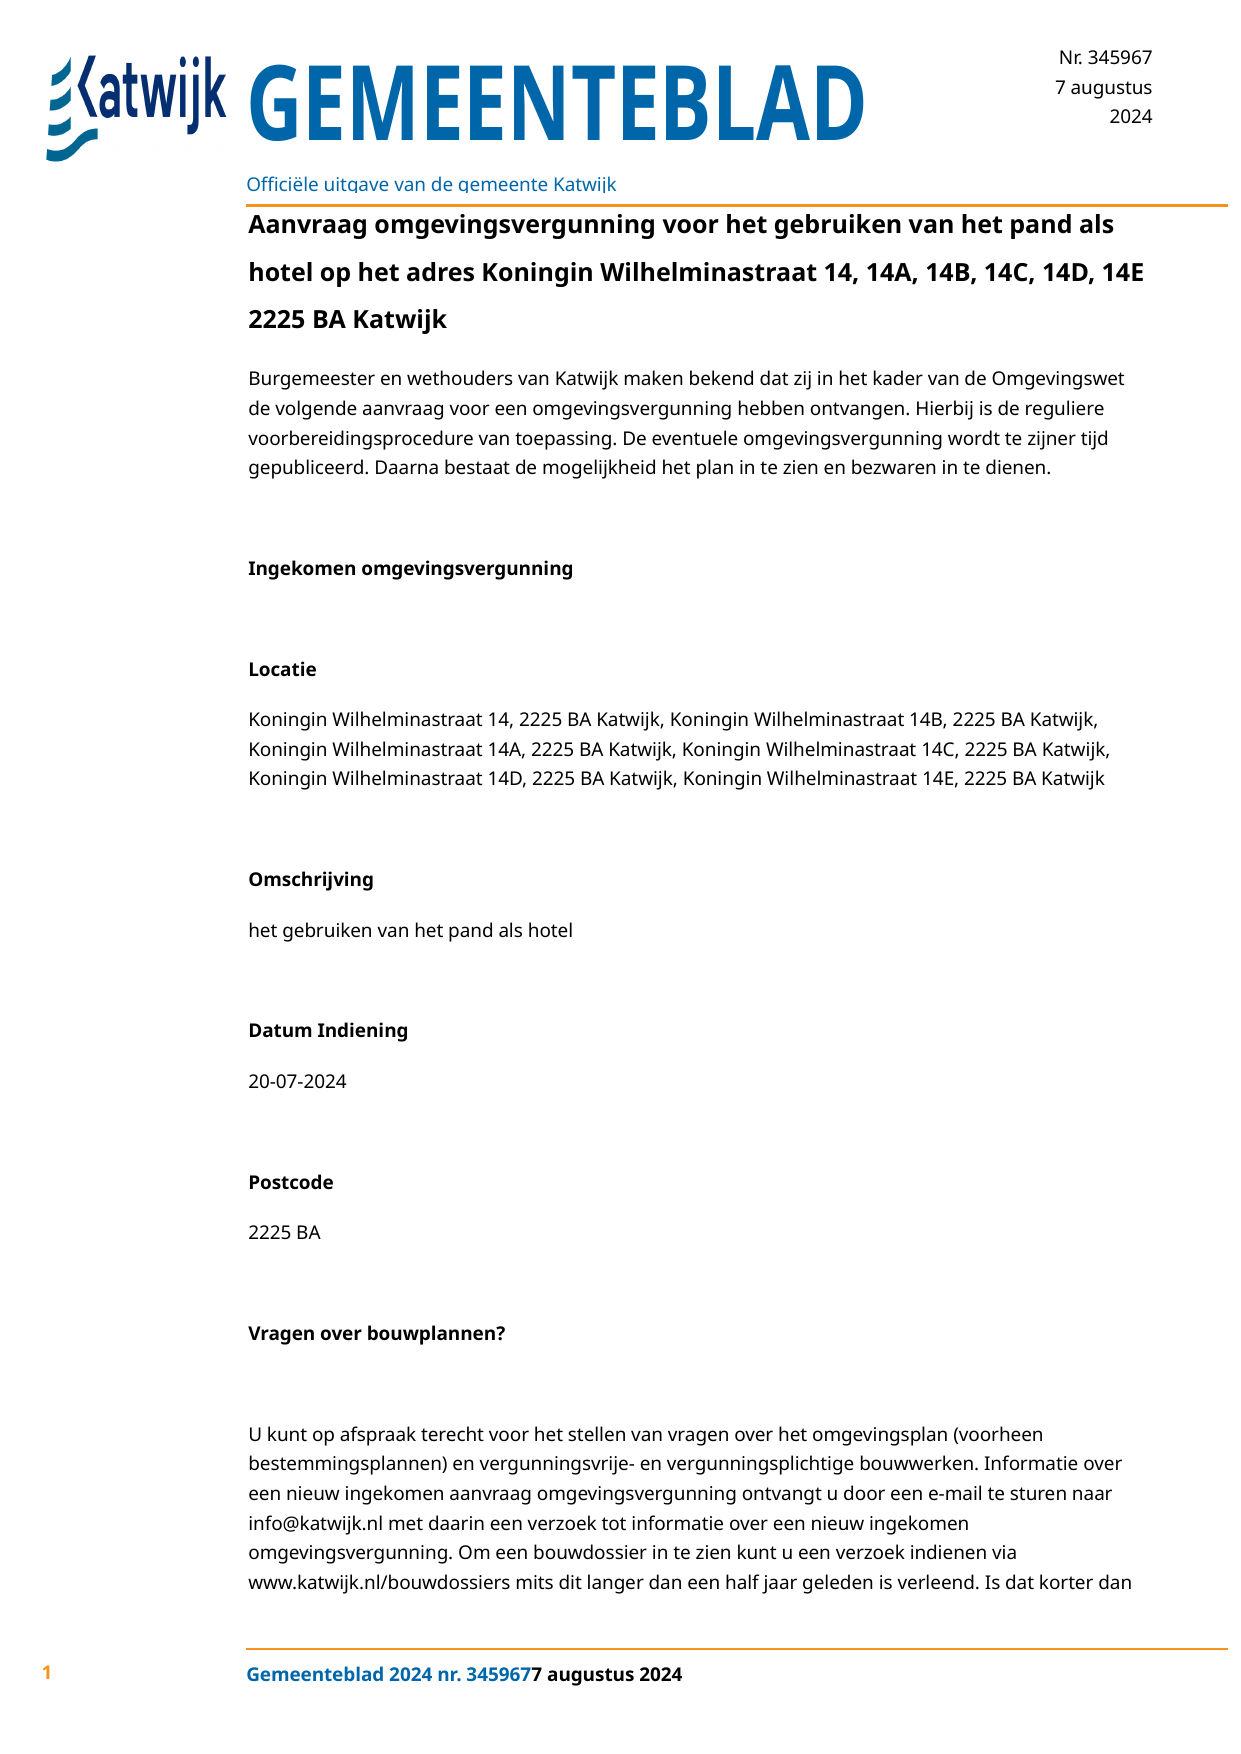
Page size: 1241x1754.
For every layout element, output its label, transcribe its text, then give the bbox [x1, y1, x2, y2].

text Ingekomen omgevingsvergunning [248, 555, 1152, 581]
text het gebruiken van het pand als hotel [248, 917, 1152, 942]
text Omschrijving [248, 866, 1152, 892]
text Aanvraag omgevingsvergunning voor het gebruiken van het pand als hotel op het adres Koningin Wilhelminastraat 14, 14A, 14B, 14C, 14D, 14E 2225 BA Katwijk [248, 207, 1152, 336]
text Vragen over bouwplannen? [248, 1320, 1152, 1346]
text Postcode [248, 1169, 1152, 1194]
picture [41, 47, 231, 172]
text Burgemeester en wethouders van Katwijk maken bekend dat zij in het kader van de Omgevingswet de volgende aanvraag voor een omgevingsvergunning hebben ontvangen. Hierbij is de reguliere voorbereidingsprocedure van toepassing. De eventuele omgevingsvergunning wordt te zijner tijd gepubliceerd. Daarna bestaat de mogelijkheid het plan in te zien en bezwaren in te dienen. [248, 366, 1152, 480]
text Datum Indiening [248, 1018, 1152, 1043]
text 20-07-2024 [248, 1068, 1152, 1094]
text U kunt op afspraak terecht voor het stellen van vragen over het omgevingsplan (voorheen bestemmingsplannen) en vergunningsvrije- en vergunningsplichtige bouwwerken. Informatie over een nieuw ingekomen aanvraag omgevingsvergunning ontvangt u door een e-mail te sturen naar info@katwijk.nl met daarin een verzoek tot informatie over een nieuw ingekomen omgevingsvergunning. Om een bouwdossier in te zien kunt u een verzoek indienen via www.katwijk.nl/bouwdossiers mits dit langer dan een half jaar geleden is verleend. Is dat korter dan [248, 1421, 1152, 1594]
text Koningin Wilhelminastraat 14, 2225 BA Katwijk, Koningin Wilhelminastraat 14B, 2225 BA Katwijk, Koningin Wilhelminastraat 14A, 2225 BA Katwijk, Koningin Wilhelminastraat 14C, 2225 BA Katwijk, Koningin Wilhelminastraat 14D, 2225 BA Katwijk, Koningin Wilhelminastraat 14E, 2225 BA Katwijk [248, 706, 1152, 791]
text Locatie [248, 656, 1152, 682]
text 2225 BA [248, 1219, 1152, 1245]
